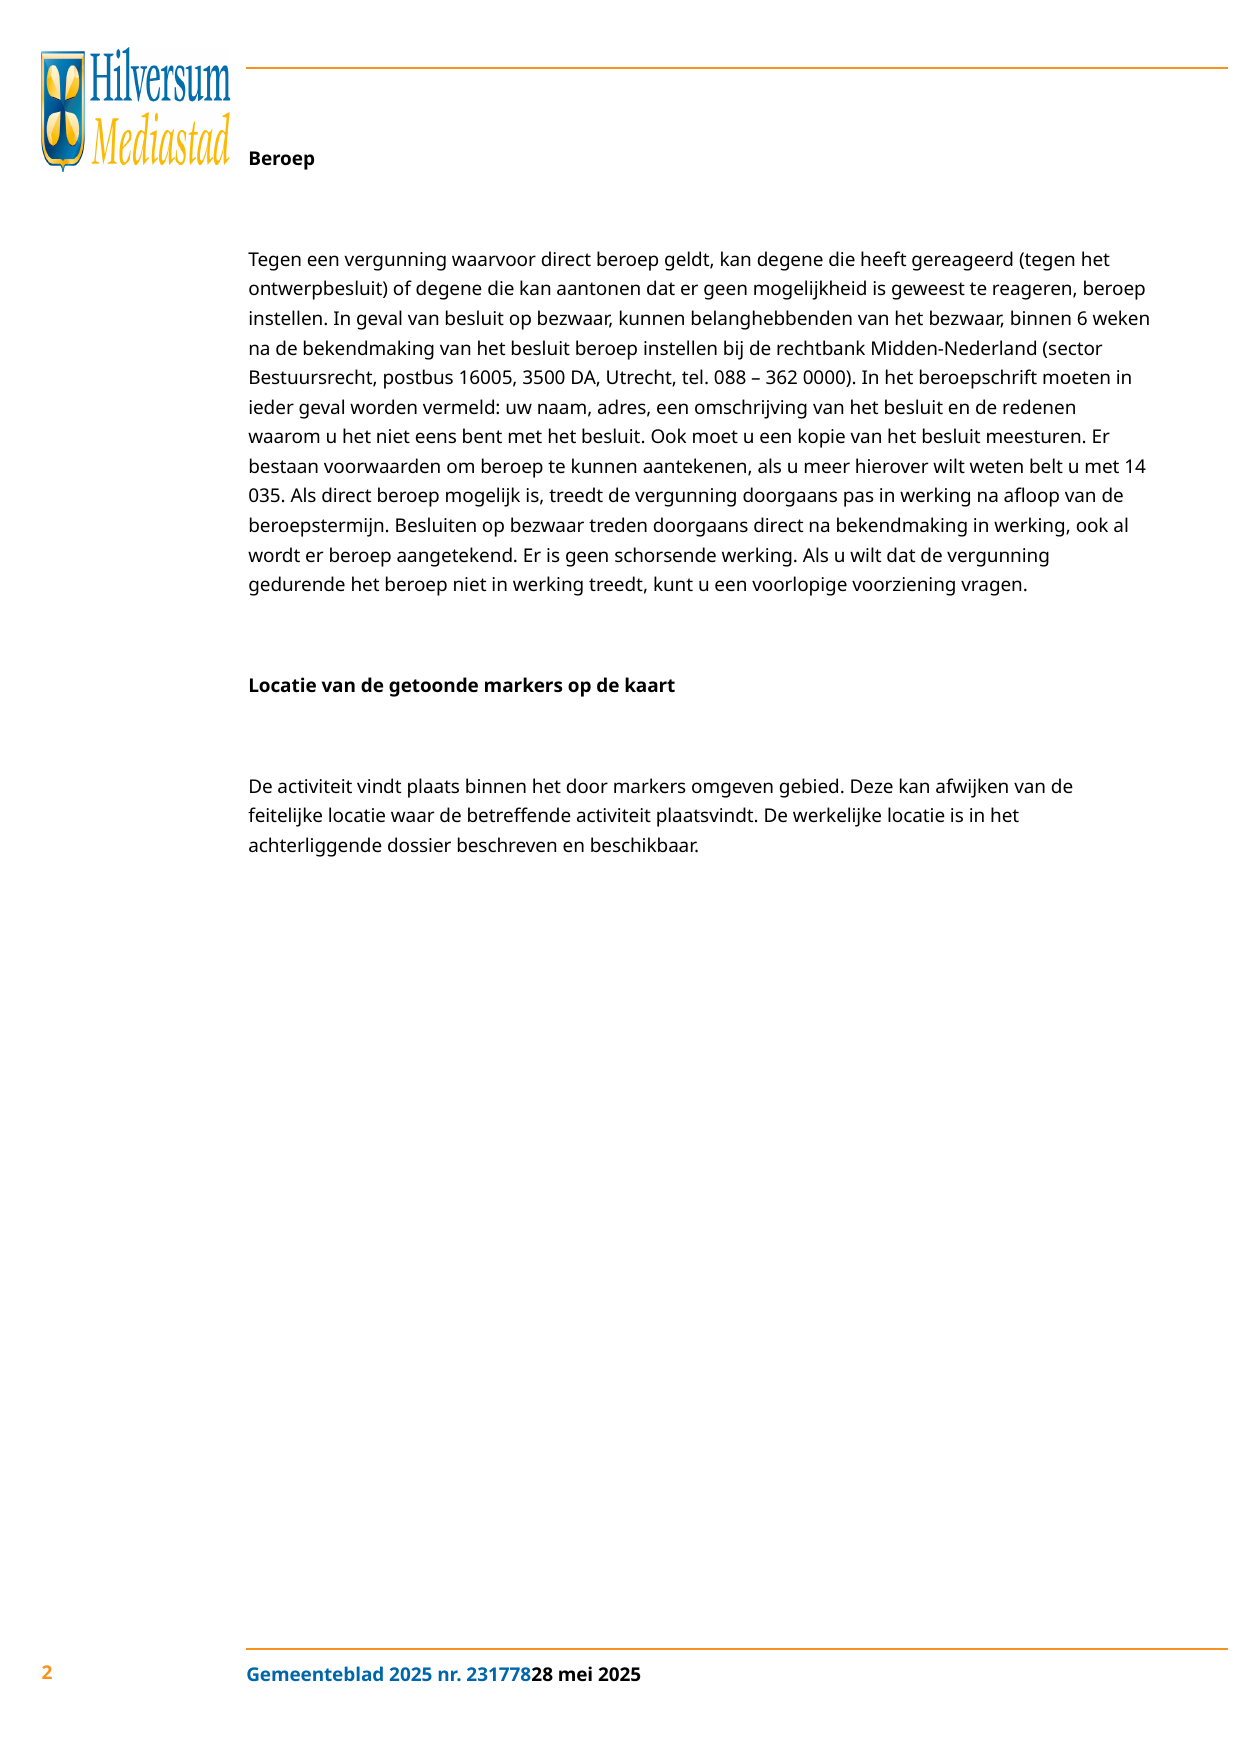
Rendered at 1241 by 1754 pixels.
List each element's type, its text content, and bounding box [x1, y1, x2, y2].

text Locatie van de getoonde markers op de kaart [248, 672, 1152, 698]
text De activiteit vindt plaats binnen het door markers omgeven gebied. Deze kan afwijken van de feitelijke locatie waar de betreffende activiteit plaatsvindt. De werkelijke locatie is in het achterliggende dossier beschreven en beschikbaar. [248, 773, 1152, 858]
text Beroep [248, 145, 1152, 171]
text Tegen een vergunning waarvoor direct beroep geldt, kan degene die heeft gereageerd (tegen het ontwerpbesluit) of degene die kan aantonen dat er geen mogelijkheid is geweest te reageren, beroep instellen. In geval van besluit op bezwaar, kunnen belanghebbenden van het bezwaar, binnen 6 weken na de bekendmaking van het besluit beroep instellen bij de rechtbank Midden-Nederland (sector Bestuursrecht, postbus 16005, 3500 DA, Utrecht, tel. 088 – 362 0000). In het beroepschrift moeten in ieder geval worden vermeld: uw naam, adres, een omschrijving van het besluit en de redenen waarom u het niet eens bent met het besluit. Ook moet u een kopie van het besluit meesturen. Er bestaan voorwaarden om beroep te kunnen aantekenen, als u meer hierover wilt weten belt u met 14 035. Als direct beroep mogelijk is, treedt de vergunning doorgaans pas in werking na afloop van de beroepstermijn. Besluiten op bezwaar treden doorgaans direct na bekendmaking in werking, ook al wordt er beroep aangetekend. Er is geen schorsende werking. Als u wilt dat de vergunning gedurende het beroep niet in werking treedt, kunt u een voorlopige voorziening vragen. [248, 246, 1152, 597]
picture [41, 47, 231, 172]
